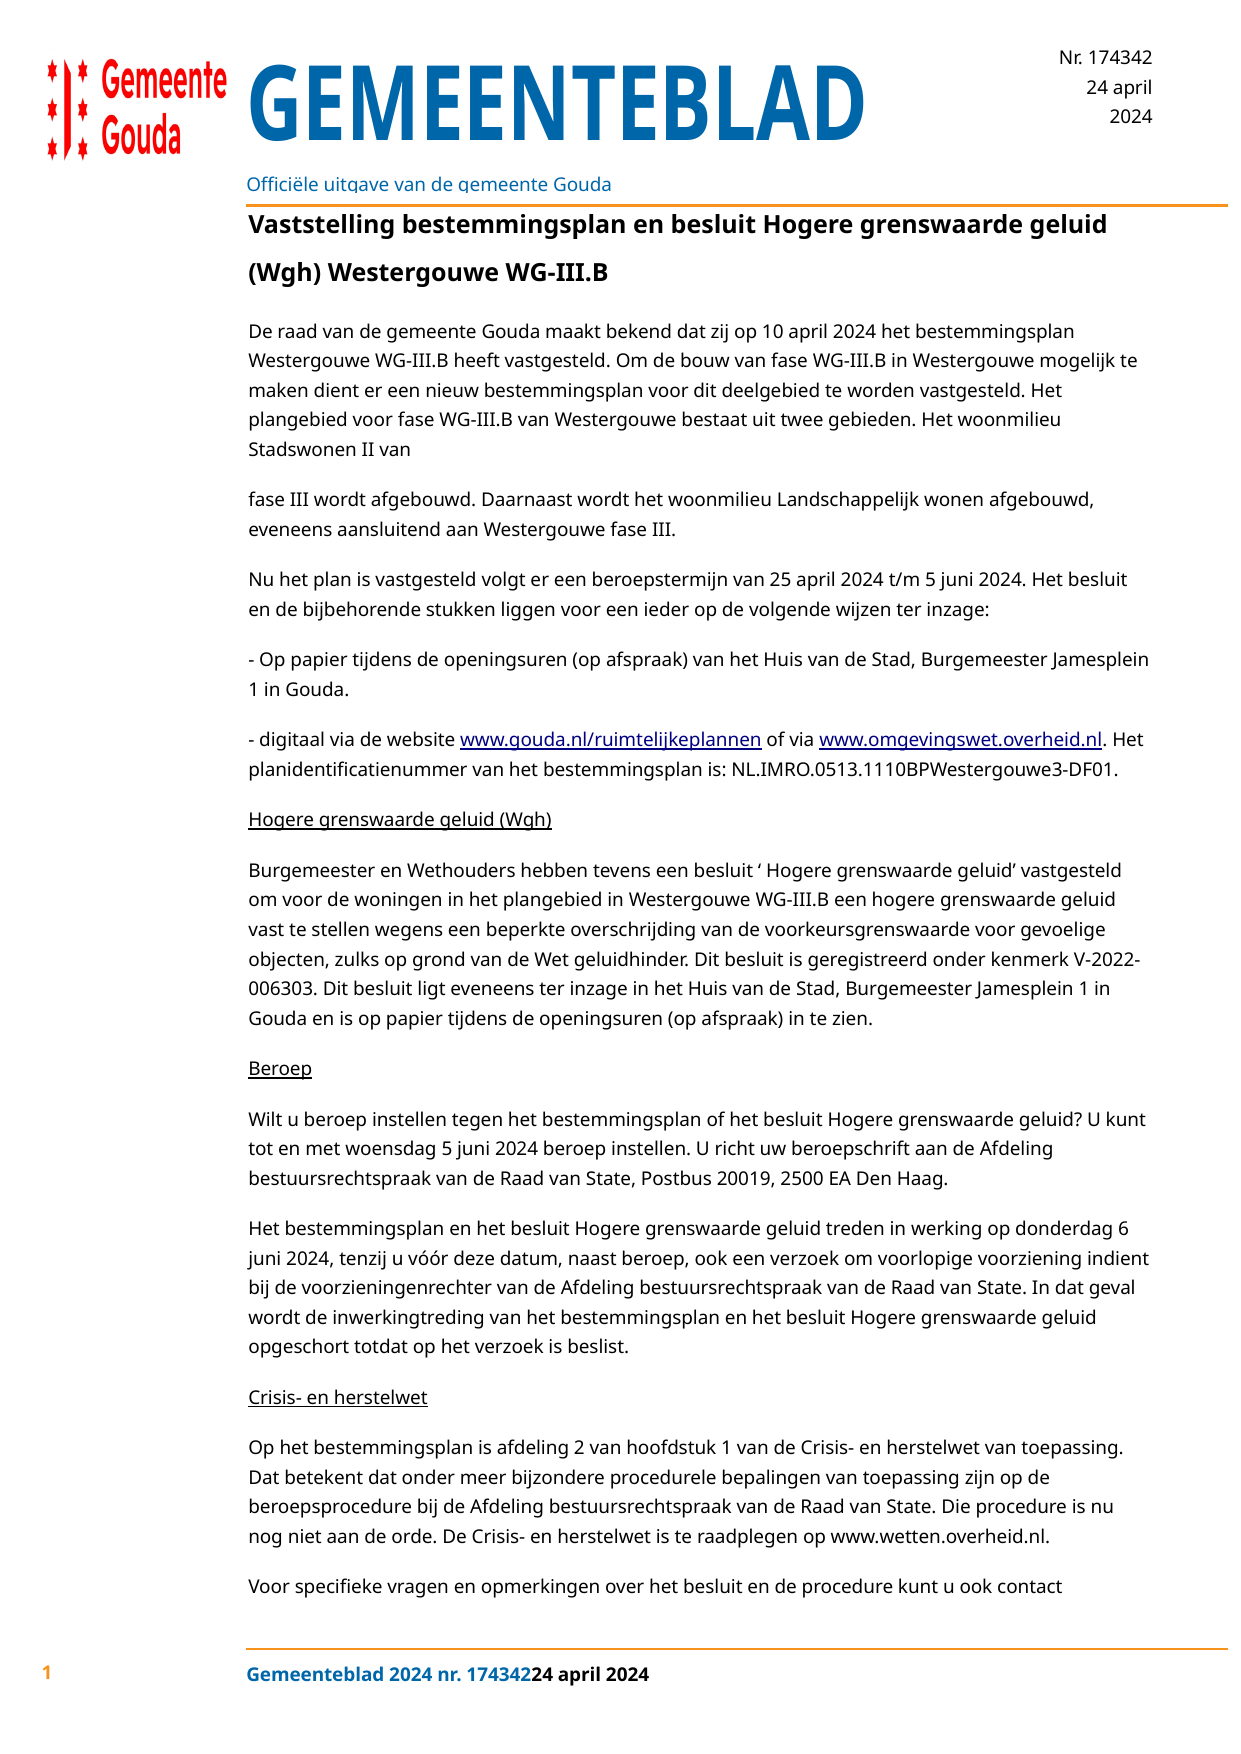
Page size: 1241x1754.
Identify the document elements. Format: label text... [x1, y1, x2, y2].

text Crisis- en herstelwet [248, 1384, 1152, 1410]
text Op het bestemmingsplan is afdeling 2 van hoofdstuk 1 van de Crisis- en herstelwet van toepassing. Dat betekent dat onder meer bijzondere procedurele bepalingen van toepassing zijn op de beroepsprocedure bij de Afdeling bestuursrechtspraak van de Raad van State. Die procedure is nu nog niet aan de orde. De Crisis- en herstelwet is te raadplegen op www.wetten.overheid.nl. [248, 1434, 1152, 1549]
text Nu het plan is vastgesteld volgt er een beroepstermijn van 25 april 2024 t/m 5 juni 2024. Het besluit en de bijbehorende stukken liggen voor een ieder op de volgende wijzen ter inzage: [248, 567, 1152, 622]
text - Op papier tijdens de openingsuren (op afspraak) van het Huis van de Stad, Burgemeester Jamesplein 1 in Gouda. [248, 647, 1152, 702]
text - digitaal via de website www.gouda.nl/ruimtelijkeplannen of via www.omgevingswet.overheid.nl. Het planidentificatienummer van het bestemmingsplan is: NL.IMRO.0513.1110BPWestergouwe3-DF01. [248, 727, 1152, 782]
text De raad van de gemeente Gouda maakt bekend dat zij op 10 april 2024 het bestemmingsplan Westergouwe WG-III.B heeft vastgesteld. Om de bouw van fase WG-III.B in Westergouwe mogelijk te maken dient er een nieuw bestemmingsplan voor dit deelgebied te worden vastgesteld. Het plangebied voor fase WG-III.B van Westergouwe bestaat uit twee gebieden. Het woonmilieu Stadswonen II van [248, 318, 1152, 462]
text Beroep [248, 1055, 1152, 1081]
text Voor specifieke vragen en opmerkingen over het besluit en de procedure kunt u ook contact [248, 1574, 1152, 1599]
text Het bestemmingsplan en het besluit Hogere grenswaarde geluid treden in werking op donderdag 6 juni 2024, tenzij u vóór deze datum, naast beroep, ook een verzoek om voorlopige voorziening indient bij de voorzieningenrechter van de Afdeling bestuursrechtspraak van de Raad van State. In dat geval wordt de inwerkingtreding van het bestemmingsplan en het besluit Hogere grenswaarde geluid opgeschort totdat op het verzoek is beslist. [248, 1215, 1152, 1359]
text fase III wordt afgebouwd. Daarnaast wordt het woonmilieu Landschappelijk wonen afgebouwd, eveneens aansluitend aan Westergouwe fase III. [248, 487, 1152, 542]
picture [41, 47, 231, 172]
text Burgemeester en Wethouders hebben tevens een besluit ‘ Hogere grenswaarde geluid’ vastgesteld om voor de woningen in het plangebied in Westergouwe WG-III.B een hogere grenswaarde geluid vast te stellen wegens een beperkte overschrijding van de voorkeursgrenswaarde voor gevoelige objecten, zulks op grond van de Wet geluidhinder. Dit besluit is geregistreerd onder kenmerk V-2022-006303. Dit besluit ligt eveneens ter inzage in het Huis van de Stad, Burgemeester Jamesplein 1 in Gouda en is op papier tijdens de openingsuren (op afspraak) in te zien. [248, 857, 1152, 1031]
text Wilt u beroep instellen tegen het bestemmingsplan of het besluit Hogere grenswaarde geluid? U kunt tot en met woensdag 5 juni 2024 beroep instellen. U richt uw beroepschrift aan de Afdeling bestuursrechtspraak van de Raad van State, Postbus 20019, 2500 EA Den Haag. [248, 1106, 1152, 1191]
text Hogere grenswaarde geluid (Wgh) [248, 807, 1152, 832]
text Vaststelling bestemmingsplan en besluit Hogere grenswaarde geluid (Wgh) Westergouwe WG-III.B [248, 207, 1152, 288]
